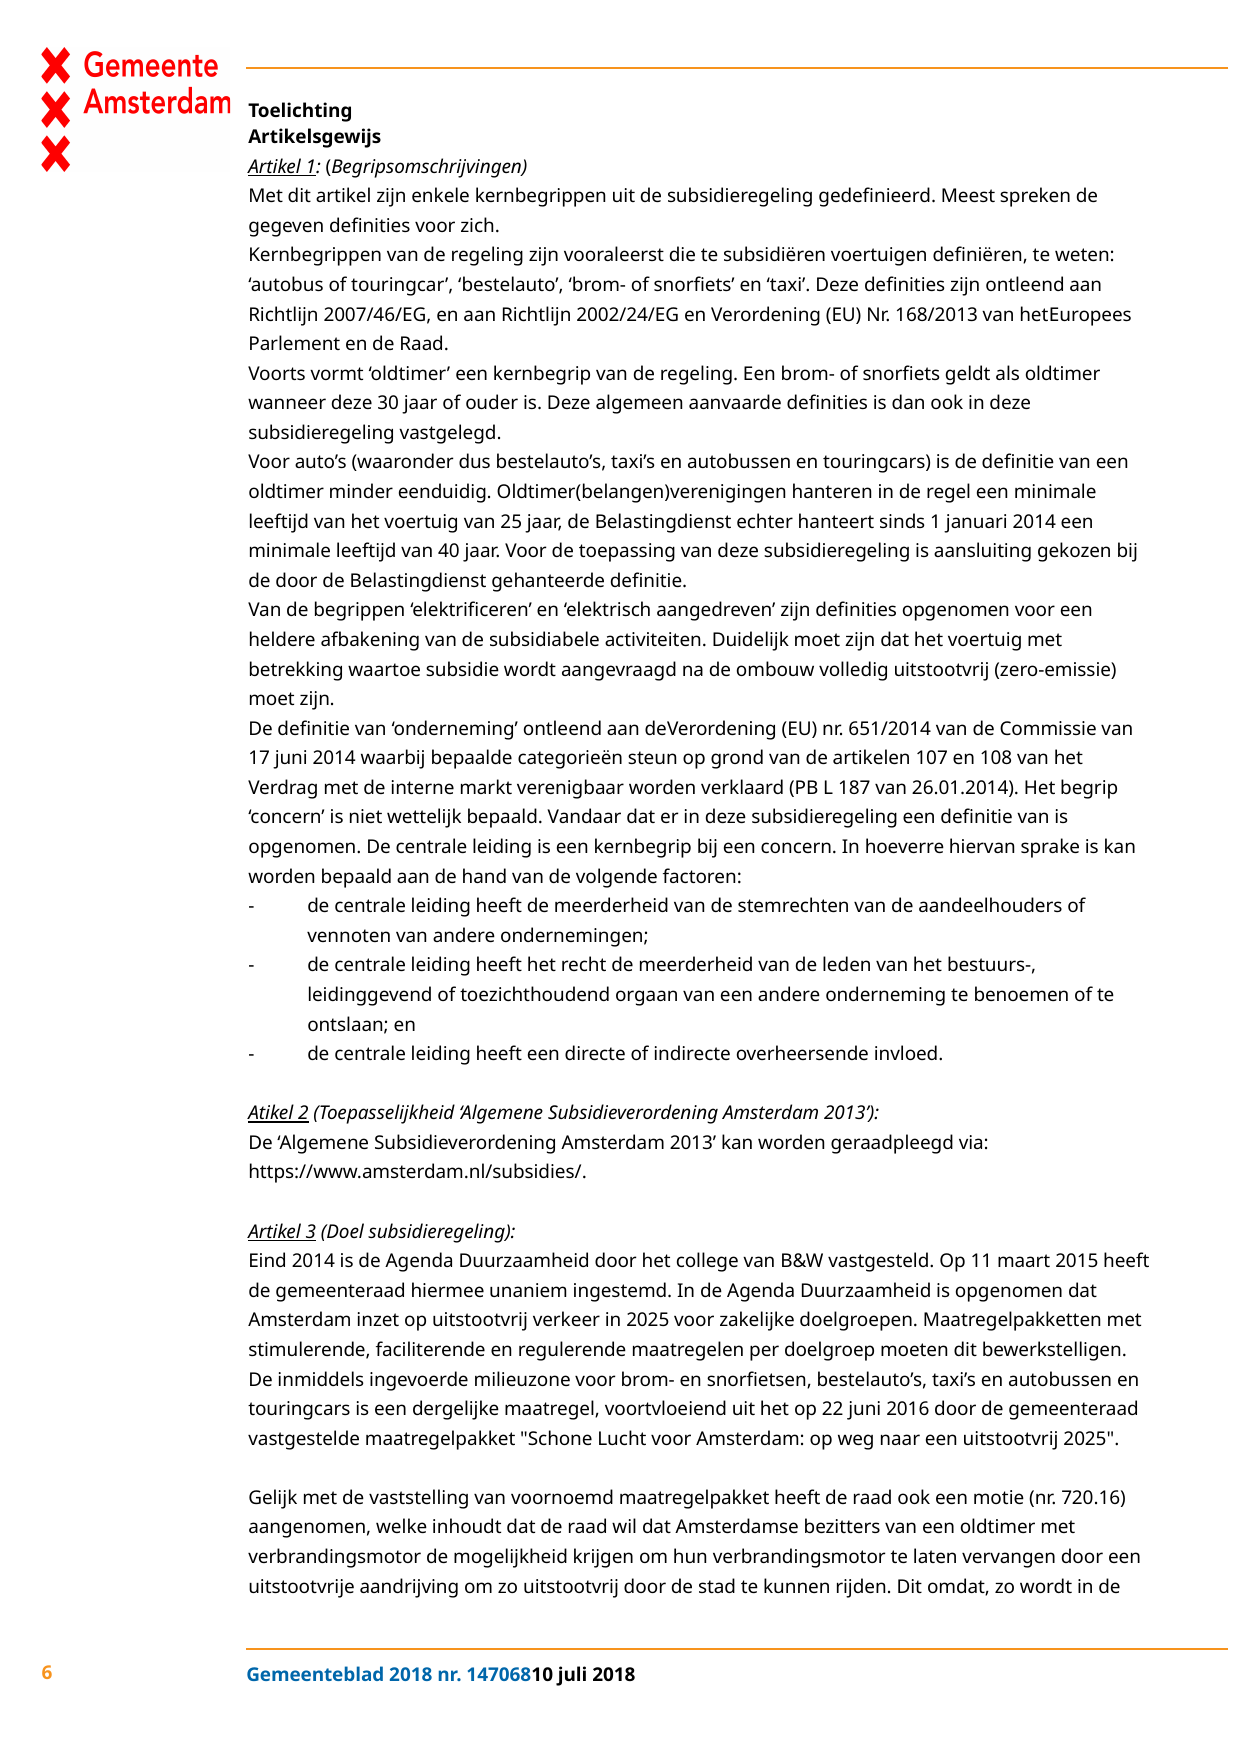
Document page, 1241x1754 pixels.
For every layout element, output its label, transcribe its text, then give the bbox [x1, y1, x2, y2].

text Artikel 1: (Begripsomschrijvingen) [248, 153, 1152, 179]
text Gelijk met de vaststelling van voornoemd maatregelpakket heeft de raad ook een motie (nr. 720.16) aangenomen, welke inhoudt dat de raad wil dat Amsterdamse bezitters van een oldtimer met verbrandingsmotor de mogelijkheid krijgen om hun verbrandingsmotor te laten vervangen door een uitstootvrije aandrijving om zo uitstootvrij door de stad te kunnen rijden. Dit omdat, zo wordt in de [248, 1484, 1152, 1599]
text Eind 2014 is de Agenda Duurzaamheid door het college van B&W vastgesteld. Op 11 maart 2015 heeft de gemeenteraad hiermee unaniem ingestemd. In de Agenda Duurzaamheid is opgenomen dat Amsterdam inzet op uitstootvrij verkeer in 2025 voor zakelijke doelgroepen. Maatregelpakketten met stimulerende, faciliterende en regulerende maatregelen per doelgroep moeten dit bewerkstelligen. De inmiddels ingevoerde milieuzone voor brom- en snorfietsen, bestelauto’s, taxi’s en autobussen en touringcars is een dergelijke maatregel, voortvloeiend uit het op 22 juni 2016 door de gemeenteraad vastgestelde maatregelpakket "Schone Lucht voor Amsterdam: op weg naar een uitstootvrij 2025". [248, 1247, 1152, 1451]
text Artikel 3 (Doel subsidieregeling): [248, 1218, 1152, 1244]
text Met dit artikel zijn enkele kernbegrippen uit de subsidieregeling gedefinieerd. Meest spreken de gegeven definities voor zich. [248, 182, 1152, 238]
text Artikelsgewijs [248, 123, 1152, 149]
text Van de begrippen ‘elektrificeren’ en ‘elektrisch aangedreven’ zijn definities opgenomen voor een heldere afbakening van de subsidiabele activiteiten. Duidelijk moet zijn dat het voertuig met betrekking waartoe subsidie wordt aangevraagd na de ombouw volledig uitstootvrij (zero-emissie) moet zijn. [248, 597, 1152, 711]
text Voor auto’s (waaronder dus bestelauto’s, taxi’s en autobussen en touringcars) is de definitie van een oldtimer minder eenduidig. Oldtimer(belangen)verenigingen hanteren in de regel een minimale leeftijd van het voertuig van 25 jaar, de Belastingdienst echter hanteert sinds 1 januari 2014 een minimale leeftijd van 40 jaar. Voor de toepassing van deze subsidieregeling is aansluiting gekozen bij de door de Belastingdienst gehanteerde definitie. [248, 449, 1152, 593]
text De definitie van ‘onderneming’ ontleend aan deVerordening (EU) nr. 651/2014 van de Commissie van 17 juni 2014 waarbij bepaalde categorieën steun op grond van de artikelen 107 en 108 van het Verdrag met de interne markt verenigbaar worden verklaard (PB L 187 van 26.01.2014). Het begrip ‘concern’ is niet wettelijk bepaald. Vandaar dat er in deze subsidieregeling een definitie van is opgenomen. De centrale leiding is een kernbegrip bij een concern. In hoeverre hiervan sprake is kan worden bepaald aan de hand van de volgende factoren: [248, 715, 1152, 889]
text Kernbegrippen van de regeling zijn vooraleerst die te subsidiëren voertuigen definiëren, te weten: ‘autobus of touringcar’, ‘bestelauto’, ‘brom- of snorfiets’ en ‘taxi’. Deze definities zijn ontleend aan Richtlijn 2007/46/EG, en aan Richtlijn 2002/24/EG en Verordening (EU) Nr. 168/2013 van hetEuropees Parlement en de Raad. [248, 242, 1152, 356]
text De ‘Algemene Subsidieverordening Amsterdam 2013’ kan worden geraadpleegd via: https://www.amsterdam.nl/subsidies/. [248, 1129, 1152, 1184]
picture [41, 47, 231, 172]
text Voorts vormt ‘oldtimer’ een kernbegrip van de regeling. Een brom- of snorfiets geldt als oldtimer wanneer deze 30 jaar of ouder is. Deze algemeen aanvaarde definities is dan ook in deze subsidieregeling vastgelegd. [248, 360, 1152, 445]
text Atikel 2 (Toepasselijkheid ‘Algemene Subsidieverordening Amsterdam 2013’): [248, 1099, 1152, 1125]
text Toelichting [248, 95, 1152, 123]
list de centrale leiding heeft een directe of indirecte overheersende invloed. [248, 1040, 1152, 1066]
list de centrale leiding heeft het recht de meerderheid van de leden van het bestuurs-, leidinggevend of toezichthoudend orgaan van een andere onderneming te benoemen of te ontslaan; en [248, 952, 1152, 1037]
list de centrale leiding heeft de meerderheid van de stemrechten van de aandeelhouders of vennoten van andere ondernemingen; [248, 892, 1152, 948]
